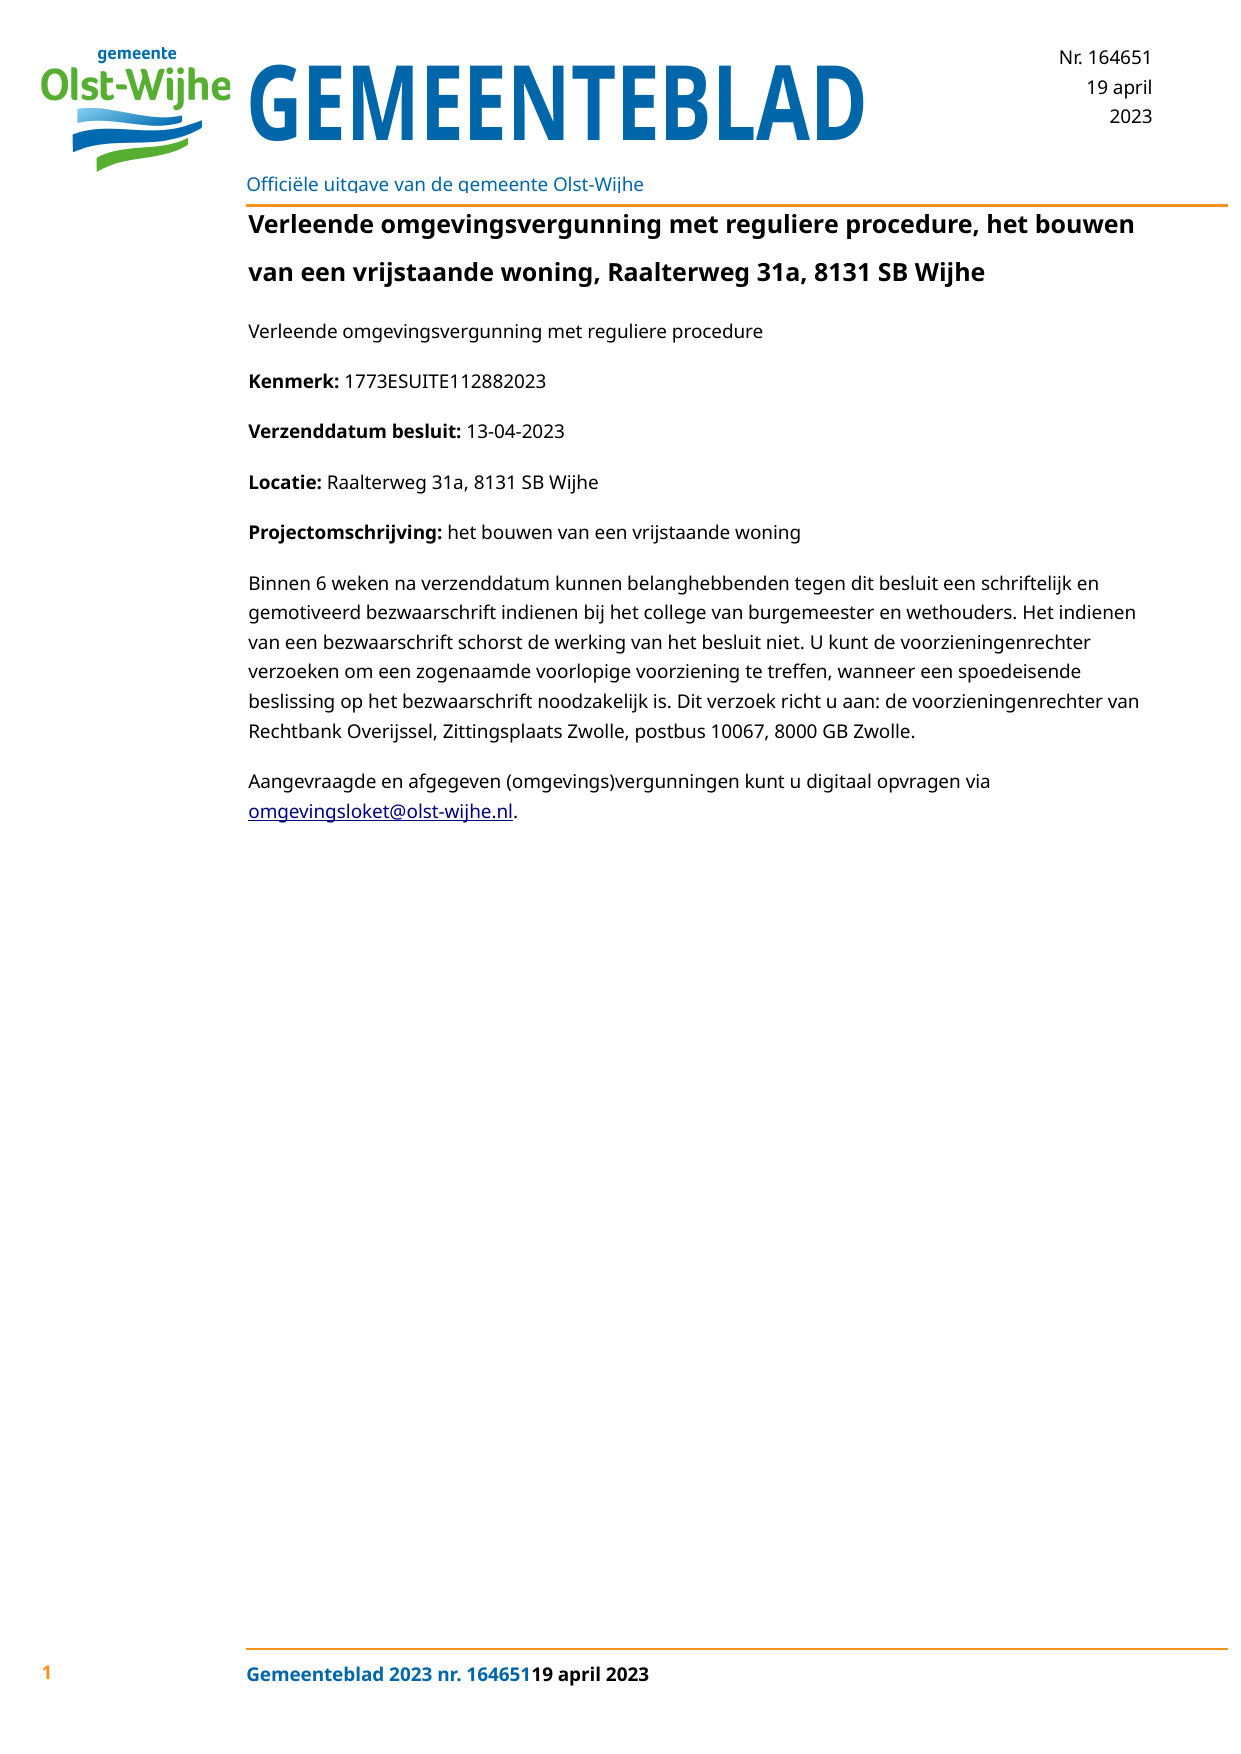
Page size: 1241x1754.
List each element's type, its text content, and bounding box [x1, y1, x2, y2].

text Kenmerk: 1773ESUITE112882023 [248, 368, 1152, 394]
picture [41, 47, 231, 172]
text Locatie: Raalterweg 31a, 8131 SB Wijhe [248, 469, 1152, 495]
text Aangevraagde en afgegeven (omgevings)vergunningen kunt u digitaal opvragen via omgevingsloket@olst-wijhe.nl. [248, 768, 1152, 824]
text Projectomschrijving: het bouwen van een vrijstaande woning [248, 519, 1152, 545]
text Verzenddatum besluit: 13-04-2023 [248, 419, 1152, 444]
text Verleende omgevingsvergunning met reguliere procedure [248, 318, 1152, 344]
text Binnen 6 weken na verzenddatum kunnen belanghebbenden tegen dit besluit een schriftelijk en gemotiveerd bezwaarschrift indienen bij het college van burgemeester en wethouders. Het indienen van een bezwaarschrift schorst de werking van het besluit niet. U kunt de voorzieningenrechter verzoeken om een zogenaamde voorlopige voorziening te treffen, wanneer een spoedeisende beslissing op het bezwaarschrift noodzakelijk is. Dit verzoek richt u aan: de voorzieningenrechter van Rechtbank Overijssel, Zittingsplaats Zwolle, postbus 10067, 8000 GB Zwolle. [248, 570, 1152, 744]
text Verleende omgevingsvergunning met reguliere procedure, het bouwen van een vrijstaande woning, Raalterweg 31a, 8131 SB Wijhe [248, 207, 1152, 288]
